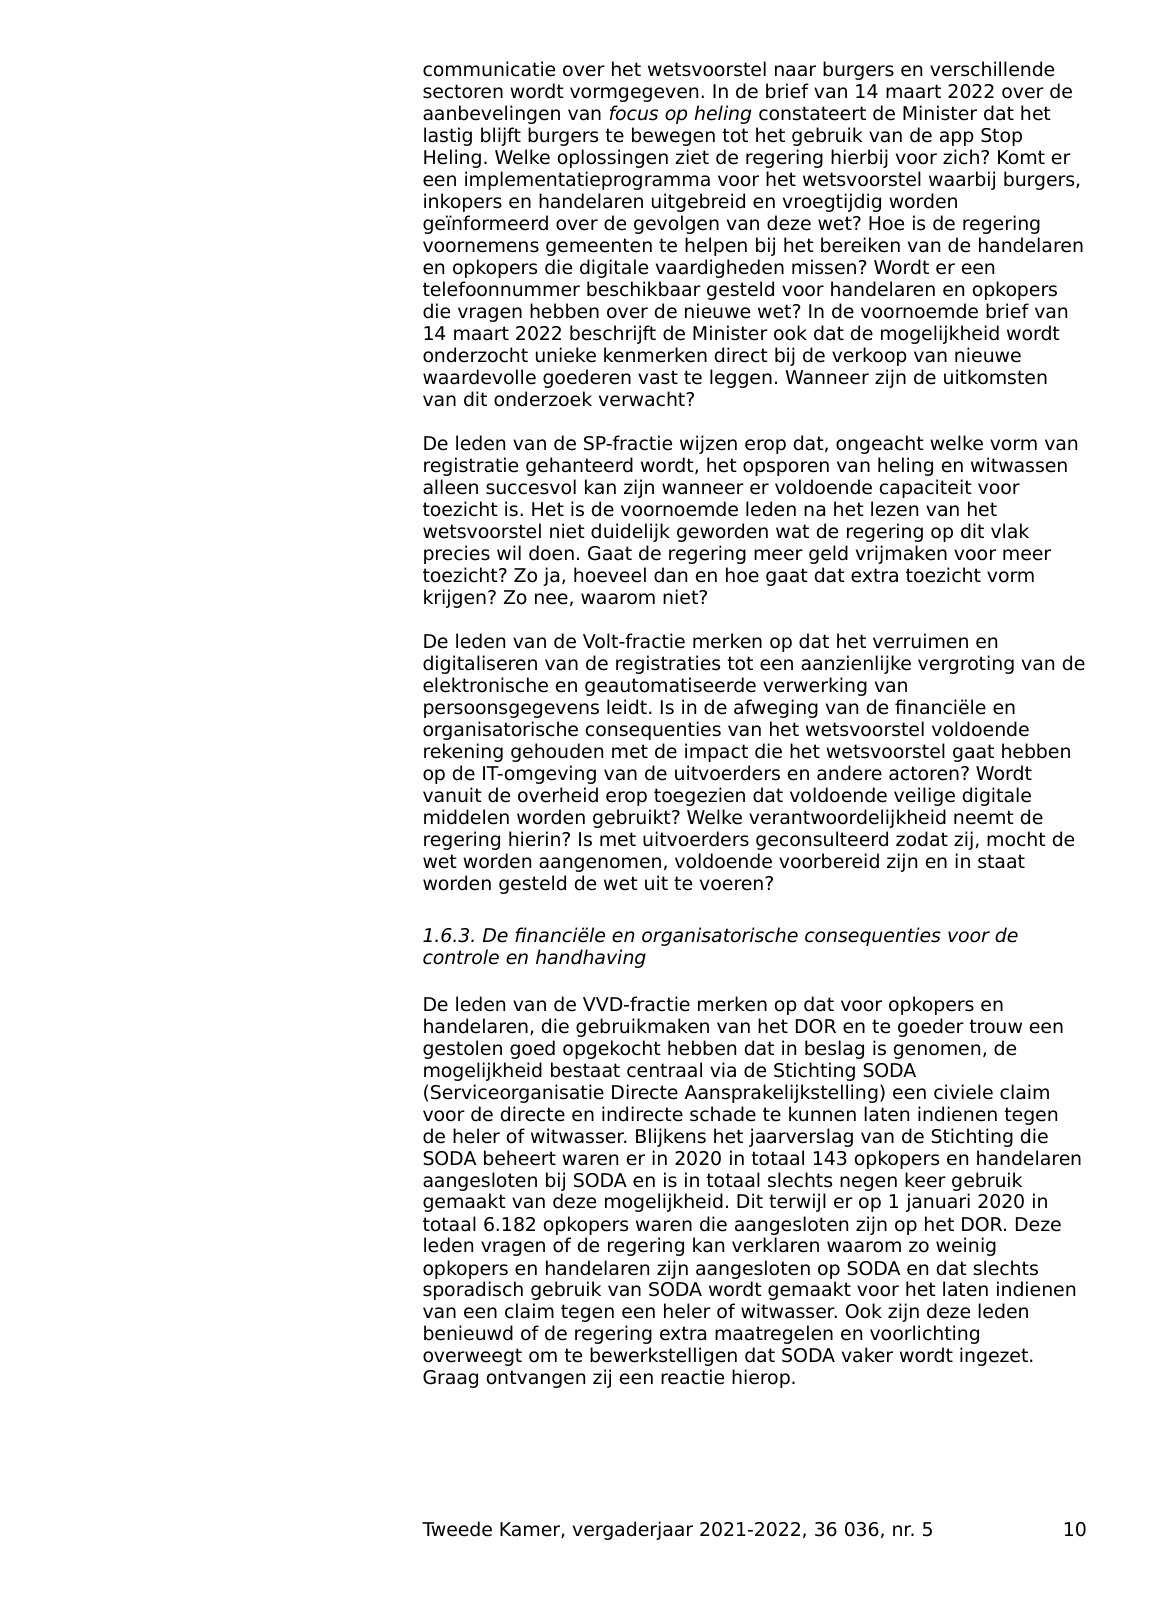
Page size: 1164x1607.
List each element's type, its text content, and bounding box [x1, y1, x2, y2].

text De leden van de VVD-fractie merken op dat voor opkopers en handelaren, die gebruikmaken van het DOR en te goeder trouw een gestolen goed opgekocht hebben dat in beslag is genomen, de mogelijkheid bestaat centraal via de Stichting SODA (Serviceorganisatie Directe Aansprakelijkstelling) een civiele claim voor de directe en indirecte schade te kunnen laten indienen tegen de heler of witwasser. Blijkens het jaarverslag van de Stichting die SODA beheert waren er in 2020 in totaal 143 opkopers en handelaren aangesloten bij SODA en is in totaal slechts negen keer gebruik gemaakt van deze mogelijkheid. Dit terwijl er op 1 januari 2020 in totaal 6.182 opkopers waren die aangesloten zijn op het DOR. Deze leden vragen of de regering kan verklaren waarom zo weinig opkopers en handelaren zijn aangesloten op SODA en dat slechts sporadisch gebruik van SODA wordt gemaakt voor het laten indienen van een claim tegen een heler of witwasser. Ook zijn deze leden benieuwd of de regering extra maatregelen en voorlichting overweegt om te bewerkstelligen dat SODA vaker wordt ingezet. Graag ontvangen zij een reactie hierop. [422, 994, 1087, 1389]
text De leden van de SP-fractie wijzen erop dat, ongeacht welke vorm van registratie gehanteerd wordt, het opsporen van heling en witwassen alleen succesvol kan zijn wanneer er voldoende capaciteit voor toezicht is. Het is de voornoemde leden na het lezen van het wetsvoorstel niet duidelijk geworden wat de regering op dit vlak precies wil doen. Gaat de regering meer geld vrijmaken voor meer toezicht? Zo ja, hoeveel dan en hoe gaat dat extra toezicht vorm krijgen? Zo nee, waarom niet? [422, 433, 1087, 609]
text De leden van de Volt-fractie merken op dat het verruimen en digitaliseren van de registraties tot een aanzienlijke vergroting van de elektronische en geautomatiseerde verwerking van persoonsgegevens leidt. Is in de afweging van de financiële en organisatorische consequenties van het wetsvoorstel voldoende rekening gehouden met de impact die het wetsvoorstel gaat hebben op de IT-omgeving van de uitvoerders en andere actoren? Wordt vanuit de overheid erop toegezien dat voldoende veilige digitale middelen worden gebruikt? Welke verantwoordelijkheid neemt de regering hierin? Is met uitvoerders geconsulteerd zodat zij, mocht de wet worden aangenomen, voldoende voorbereid zijn en in staat worden gesteld de wet uit te voeren? [422, 631, 1087, 895]
text communicatie over het wetsvoorstel naar burgers en verschillende sectoren wordt vormgegeven. In de brief van 14 maart 2022 over de aanbevelingen van focus op heling constateert de Minister dat het lastig blijft burgers te bewegen tot het gebruik van de app Stop Heling. Welke oplossingen ziet de regering hierbij voor zich? Komt er een implementatieprogramma voor het wetsvoorstel waarbij burgers, inkopers en handelaren uitgebreid en vroegtijdig worden geïnformeerd over de gevolgen van deze wet? Hoe is de regering voornemens gemeenten te helpen bij het bereiken van de handelaren en opkopers die digitale vaardigheden missen? Wordt er een telefoonnummer beschikbaar gesteld voor handelaren en opkopers die vragen hebben over de nieuwe wet? In de voornoemde brief van 14 maart 2022 beschrijft de Minister ook dat de mogelijkheid wordt onderzocht unieke kenmerken direct bij de verkoop van nieuwe waardevolle goederen vast te leggen. Wanneer zijn de uitkomsten van dit onderzoek verwacht? [422, 59, 1087, 411]
subtitle 1.6.3. De financiële en organisatorische consequenties voor de controle en handhaving [422, 925, 1087, 969]
